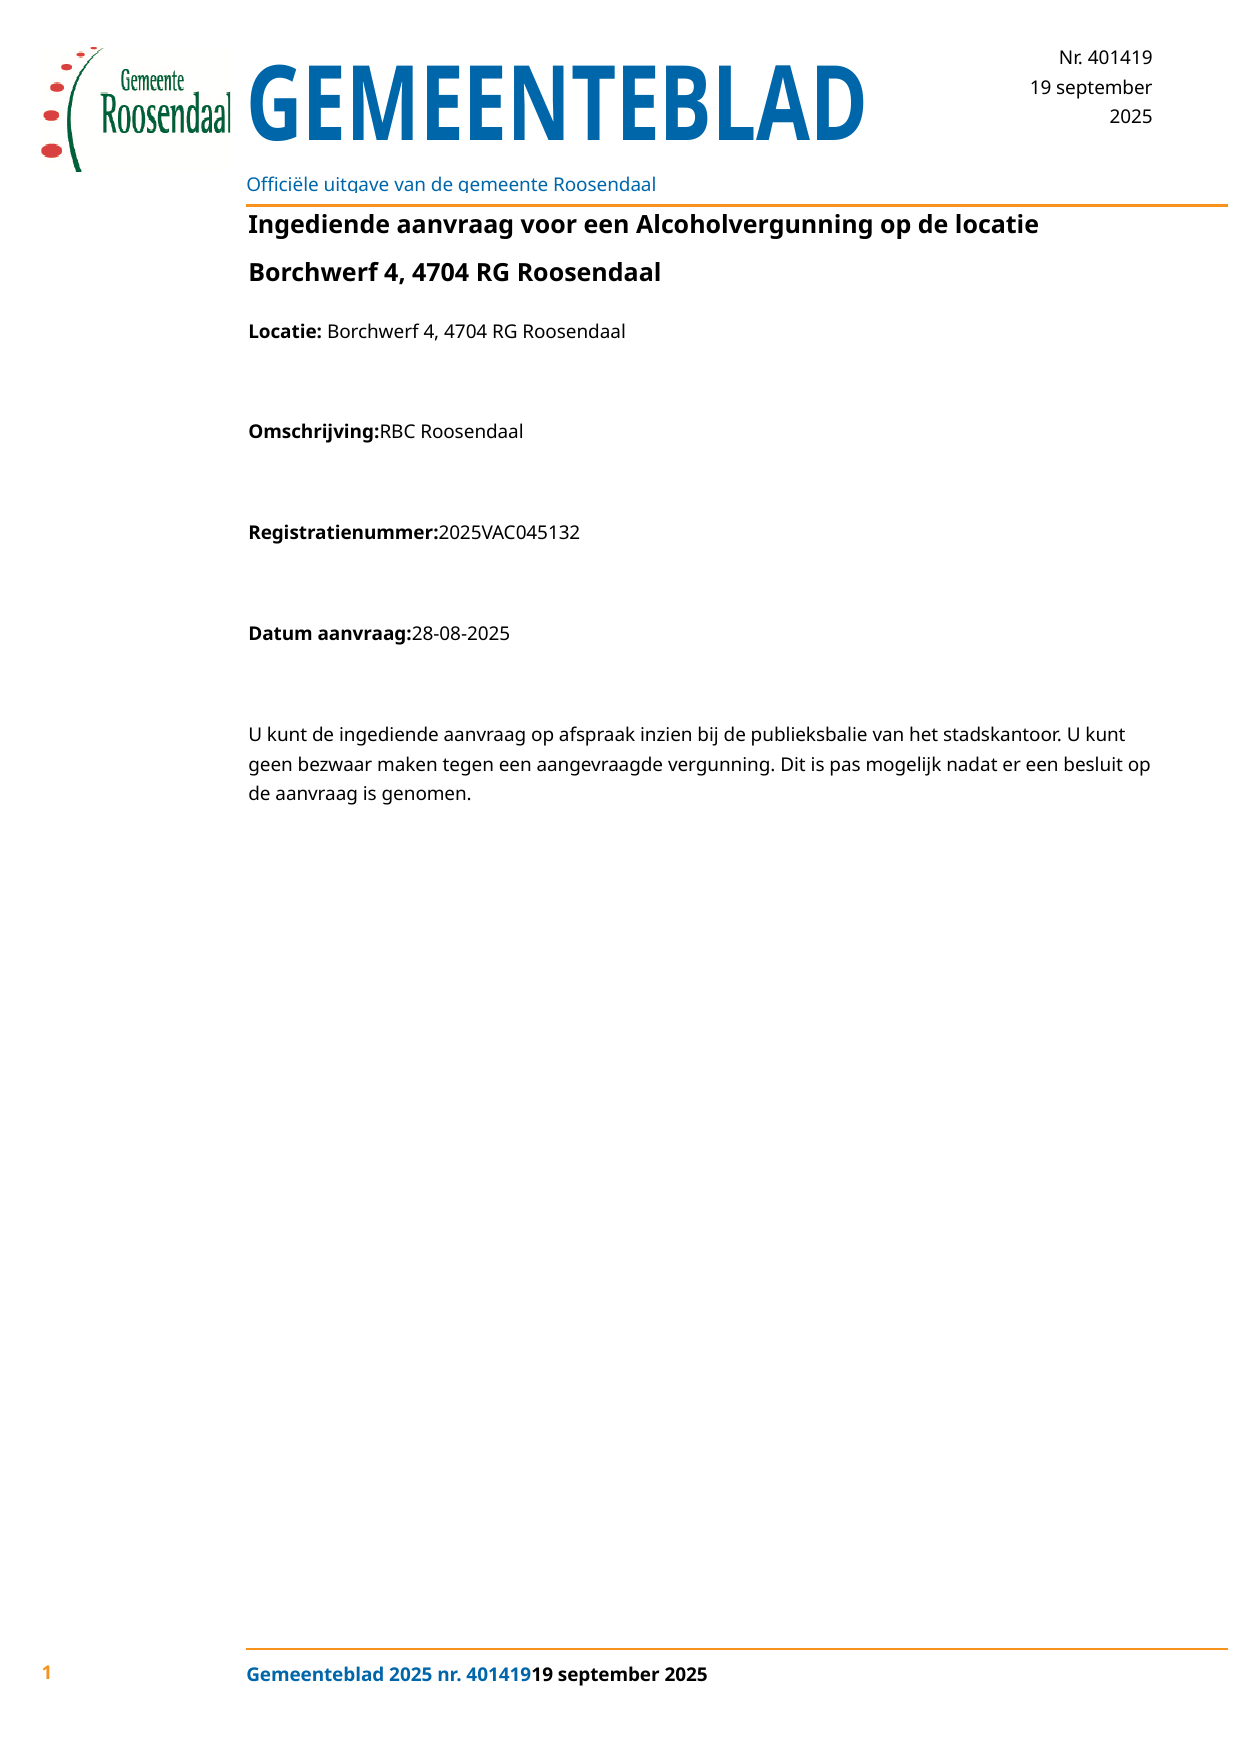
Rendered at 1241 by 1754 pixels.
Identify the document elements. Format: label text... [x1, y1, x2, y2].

text Locatie: Borchwerf 4, 4704 RG Roosendaal [248, 318, 1152, 344]
text Registratienummer:2025VAC045132 [248, 519, 1152, 545]
picture [41, 47, 231, 172]
text Datum aanvraag:28-08-2025 [248, 620, 1152, 646]
text Ingediende aanvraag voor een Alcoholvergunning op de locatie Borchwerf 4, 4704 RG Roosendaal [248, 207, 1152, 288]
text U kunt de ingediende aanvraag op afspraak inzien bij de publieksbalie van het stadskantoor. U kunt geen bezwaar maken tegen een aangevraagde vergunning. Dit is pas mogelijk nadat er een besluit op de aanvraag is genomen. [248, 721, 1152, 806]
text Omschrijving:RBC Roosendaal [248, 419, 1152, 444]
